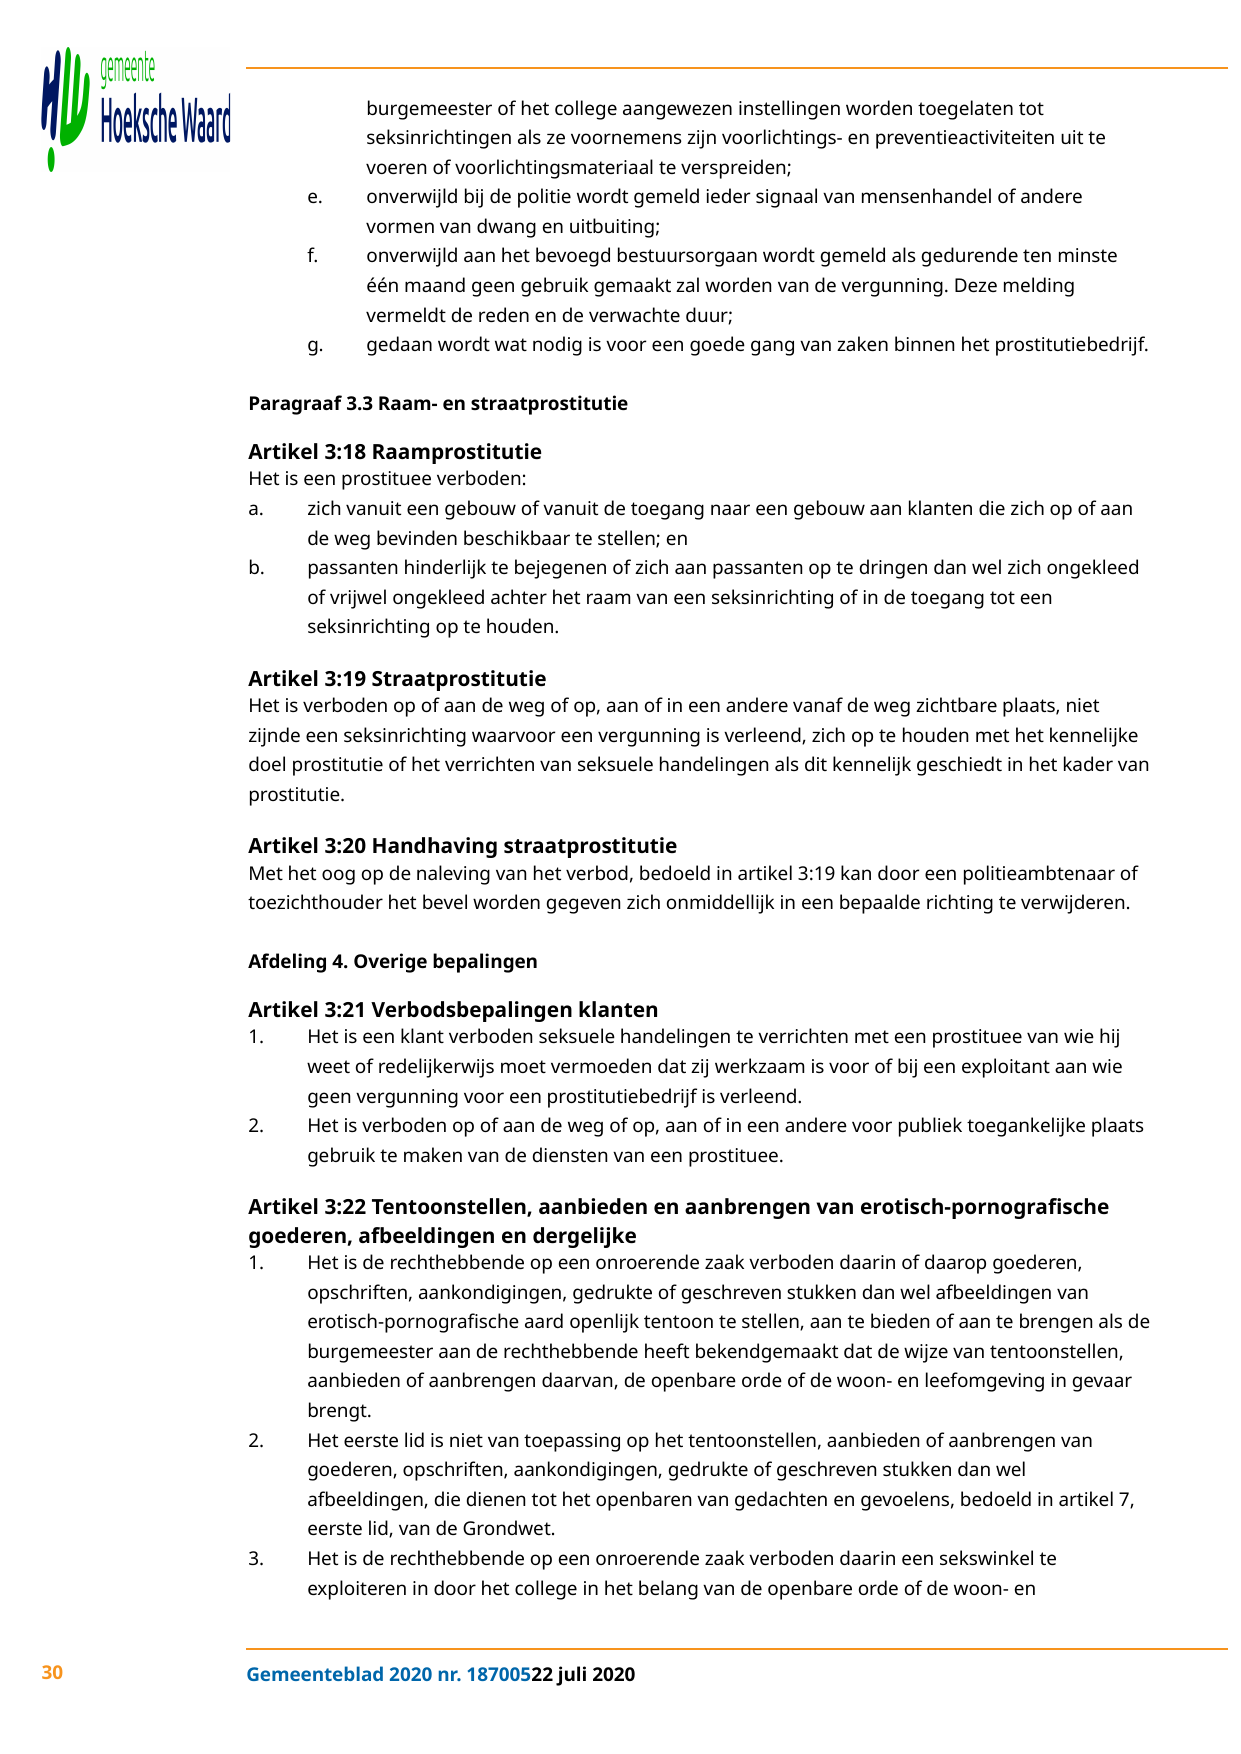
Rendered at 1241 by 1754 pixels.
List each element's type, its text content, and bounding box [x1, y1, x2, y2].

text Artikel 3:22 Tentoonstellen, aanbieden en aanbrengen van erotisch-pornografische goederen, afbeeldingen en dergelijke [248, 1192, 1152, 1249]
text Afdeling 4. Overige bepalingen [248, 949, 1152, 974]
list Het is de rechthebbende op een onroerende zaak verboden daarin of daarop goederen, opschriften, aankondigingen, gedrukte of geschreven stukken dan wel afbeeldingen van erotisch-pornografische aard openlijk tentoon te stellen, aan te bieden of aan te brengen als de burgemeester aan de rechthebbende heeft bekendgemaakt dat de wijze van tentoonstellen, aanbieden of aanbrengen daarvan, de openbare orde of de woon- en leefomgeving in gevaar brengt. [248, 1249, 1152, 1423]
text Artikel 3:20 Handhaving straatprostitutie [248, 832, 1152, 860]
text Artikel 3:18 Raamprostitutie [248, 437, 1152, 466]
list Het eerste lid is niet van toepassing op het tentoonstellen, aanbieden of aanbrengen van goederen, opschriften, aankondigingen, gedrukte of geschreven stukken dan wel afbeeldingen, die dienen tot het openbaren van gedachten en gevoelens, bedoeld in artikel 7, eerste lid, van de Grondwet. [248, 1427, 1152, 1541]
list zich vanuit een gebouw of vanuit de toegang naar een gebouw aan klanten die zich op of aan de weg bevinden beschikbaar te stellen; en [248, 495, 1152, 551]
text Met het oog op de naleving van het verbod, bedoeld in artikel 3:19 kan door een politieambtenaar of toezichthouder het bevel worden gegeven zich onmiddellijk in een bepaalde richting te verwijderen. [248, 860, 1152, 915]
picture [41, 47, 231, 172]
list burgemeester of het college aangewezen instellingen worden toegelaten tot seksinrichtingen als ze voornemens zijn voorlichtings- en preventieactiviteiten uit te voeren of voorlichtingsmateriaal te verspreiden; [307, 95, 1152, 180]
text Het is verboden op of aan de weg of op, aan of in een andere vanaf de weg zichtbare plaats, niet zijnde een seksinrichting waarvoor een vergunning is verleend, zich op te houden met het kennelijke doel prostitutie of het verrichten van seksuele handelingen als dit kennelijk geschiedt in het kader van prostitutie. [248, 692, 1152, 807]
list Het is een klant verboden seksuele handelingen te verrichten met een prostituee van wie hij weet of redelijkerwijs moet vermoeden dat zij werkzaam is voor of bij een exploitant aan wie geen vergunning voor een prostitutiebedrijf is verleend. [248, 1024, 1152, 1109]
text Artikel 3:19 Straatprostitutie [248, 664, 1152, 692]
text Paragraaf 3.3 Raam- en straatprostitutie [248, 391, 1152, 416]
list Het is de rechthebbende op een onroerende zaak verboden daarin een sekswinkel te exploiteren in door het college in het belang van de openbare orde of de woon- en [248, 1545, 1152, 1601]
list Het is verboden op of aan de weg of op, aan of in een andere voor publiek toegankelijke plaats gebruik te maken van de diensten van een prostituee. [248, 1112, 1152, 1168]
list gedaan wordt wat nodig is voor een goede gang van zaken binnen het prostitutiebedrijf. [307, 331, 1152, 357]
list onverwijld bij de politie wordt gemeld ieder signaal van mensenhandel of andere vormen van dwang en uitbuiting; [307, 183, 1152, 239]
text Het is een prostituee verboden: [248, 466, 1152, 491]
list passanten hinderlijk te bejegenen of zich aan passanten op te dringen dan wel zich ongekleed of vrijwel ongekleed achter het raam van een seksinrichting of in de toegang tot een seksinrichting op te houden. [248, 554, 1152, 639]
text Artikel 3:21 Verbodsbepalingen klanten [248, 995, 1152, 1024]
list onverwijld aan het bevoegd bestuursorgaan wordt gemeld als gedurende ten minste één maand geen gebruik gemaakt zal worden van de vergunning. Deze melding vermeldt de reden en de verwachte duur; [307, 243, 1152, 328]
